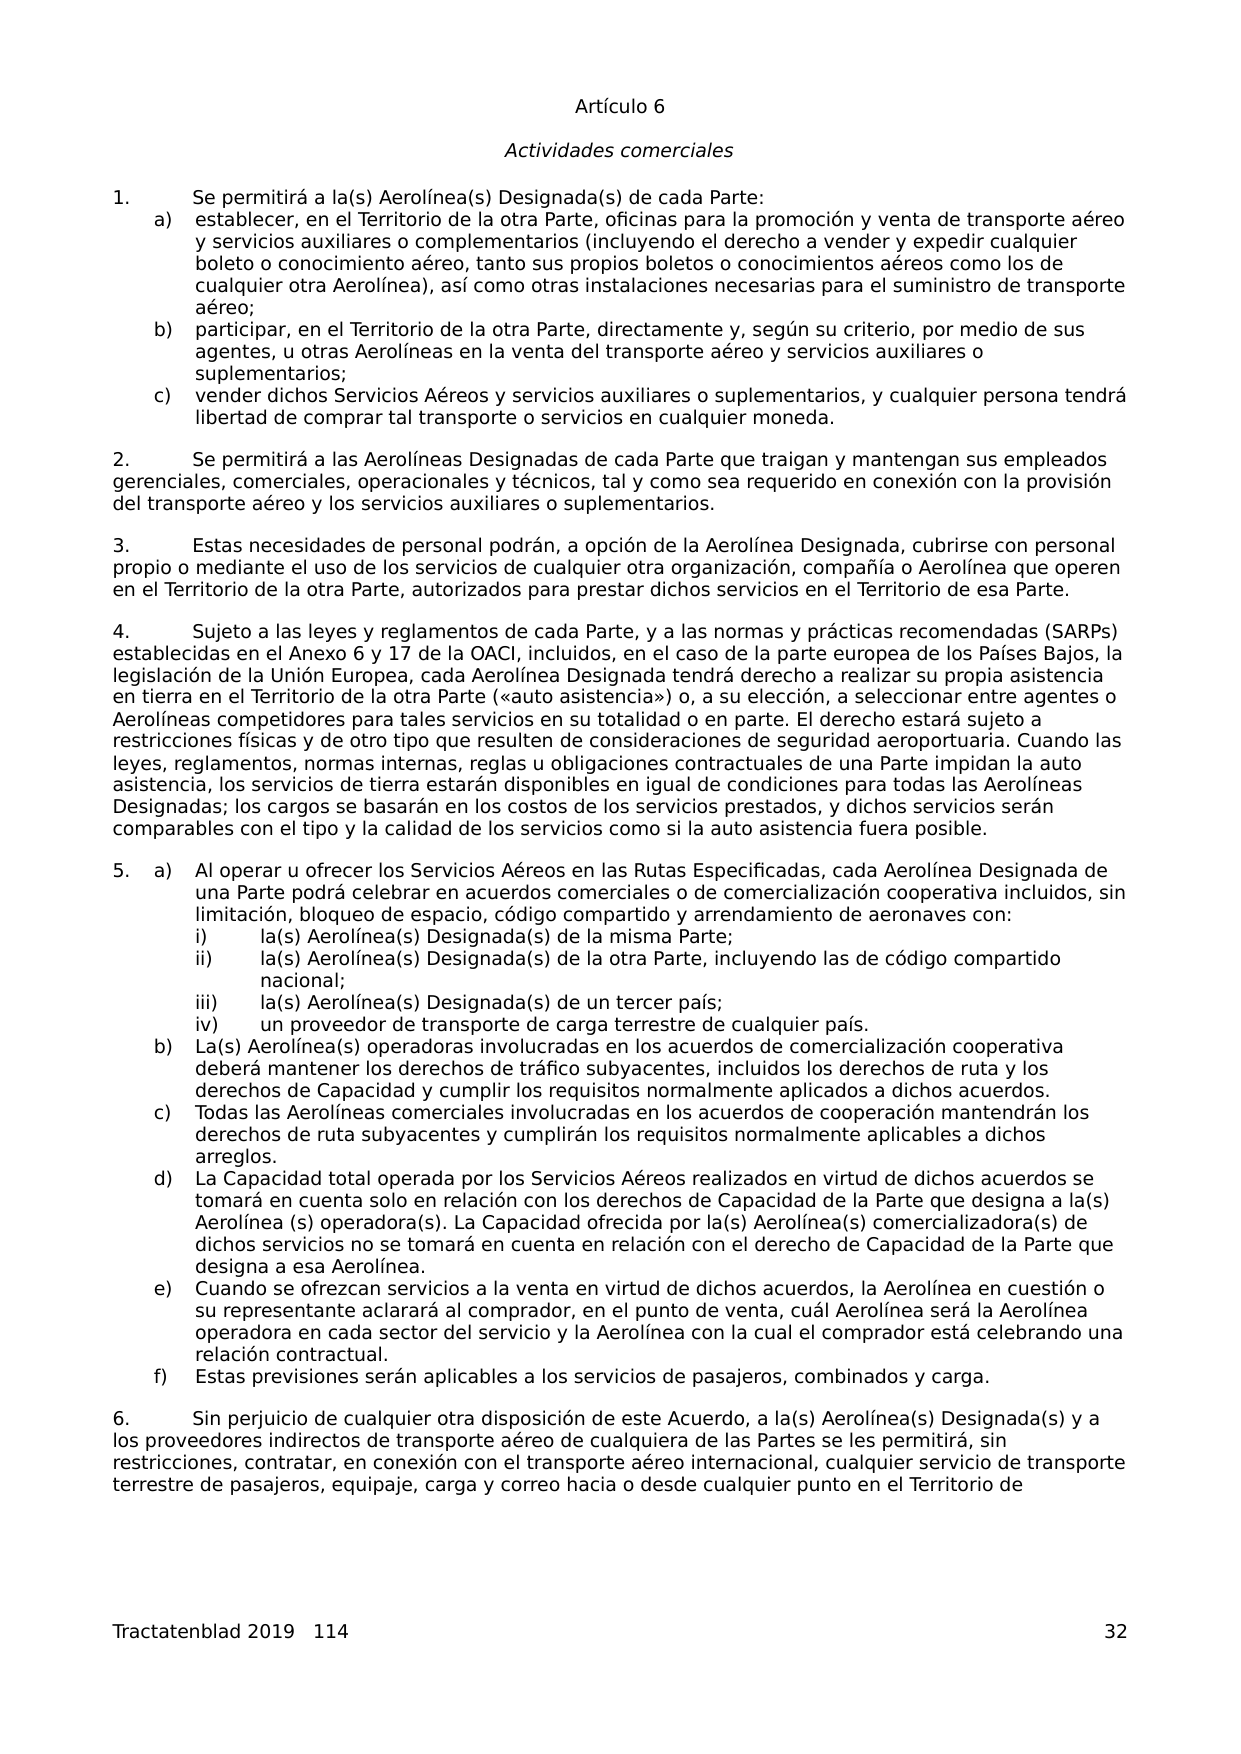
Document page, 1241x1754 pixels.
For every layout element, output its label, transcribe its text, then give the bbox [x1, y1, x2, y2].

text d) La Capacidad total operada por los Servicios Aéreos realizados en virtud de dichos acuerdos se tomará en cuenta solo en relación con los derechos de Capacidad de la Parte que designa a la(s) Aerolínea (s) operadora(s). La Capacidad ofrecida por la(s) Aerolínea(s) comercializadora(s) de dichos servicios no se tomará en cuenta en relación con el derecho de Capacidad de la Parte que designa a esa Aerolínea. [153, 1168, 1128, 1278]
text a) establecer, en el Territorio de la otra Parte, oficinas para la promoción y venta de transporte aéreo y servicios auxiliares o complementarios (incluyendo el derecho a vender y expedir cualquier boleto o conocimiento aéreo, tanto sus propios boletos o conocimientos aéreos como los de cualquier otra Aerolínea), así como otras instalaciones necesarias para el suministro de transporte aéreo; [153, 209, 1128, 319]
text e) Cuando se ofrezcan servicios a la venta en virtud de dichos acuerdos, la Aerolínea en cuestión o su representante aclarará al comprador, en el punto de venta, cuál Aerolínea será la Aerolínea operadora en cada sector del servicio y la Aerolínea con la cual el comprador está celebrando una relación contractual. [153, 1278, 1128, 1366]
text 4. Sujeto a las leyes y reglamentos de cada Parte, y a las normas y prácticas recomendadas (SARPs) establecidas en el Anexo 6 y 17 de la OACI, incluidos, en el caso de la parte europea de los Países Bajos, la legislación de la Unión Europea, cada Aerolínea Designada tendrá derecho a realizar su propia asistencia en tierra en el Territorio de la otra Parte («auto asistencia») o, a su elección, a seleccionar entre agentes o Aerolíneas competidores para tales servicios en su totalidad o en parte. El derecho estará sujeto a restricciones físicas y de otro tipo que resulten de consideraciones de seguridad aeroportuaria. Cuando las leyes, reglamentos, normas internas, reglas u obligaciones contractuales de una Parte impidan la auto asistencia, los servicios de tierra estarán disponibles en igual de condiciones para todas las Aerolíneas Designadas; los cargos se basarán en los costos de los servicios prestados, y dichos servicios serán comparables con el tipo y la calidad de los servicios como si la auto asistencia fuera posible. [112, 621, 1128, 840]
text iv) un proveedor de transporte de carga terrestre de cualquier país. [195, 1014, 1128, 1036]
text 3. Estas necesidades de personal podrán, a opción de la Aerolínea Designada, cubrirse con personal propio o mediante el uso de los servicios de cualquier otra organización, compañía o Aerolínea que operen en el Territorio de la otra Parte, autorizados para prestar dichos servicios en el Territorio de esa Parte. [112, 534, 1128, 601]
text ii) la(s) Aerolínea(s) Designada(s) de la otra Parte, incluyendo las de código compartido nacional; [195, 948, 1128, 992]
text 5. a) Al operar u ofrecer los Servicios Aéreos en las Rutas Especificadas, cada Aerolínea Designada de una Parte podrá celebrar en acuerdos comerciales o de comercialización cooperativa incluidos, sin limitación, bloqueo de espacio, código compartido y arrendamiento de aeronaves con: [112, 860, 1128, 926]
text c) vender dichos Servicios Aéreos y servicios auxiliares o suplementarios, y cualquier persona tendrá libertad de comprar tal transporte o servicios en cualquier moneda. [153, 385, 1128, 429]
text 1. Se permitirá a la(s) Aerolínea(s) Designada(s) de cada Parte: [112, 187, 1128, 209]
subtitle Artículo 6 Actividades comerciales [112, 96, 1128, 162]
text b) participar, en el Territorio de la otra Parte, directamente y, según su criterio, por medio de sus agentes, u otras Aerolíneas en la venta del transporte aéreo y servicios auxiliares o suplementarios; [153, 319, 1128, 385]
text iii) la(s) Aerolínea(s) Designada(s) de un tercer país; [195, 992, 1128, 1014]
text f) Estas previsiones serán aplicables a los servicios de pasajeros, combinados y carga. [153, 1366, 1128, 1388]
text i) la(s) Aerolínea(s) Designada(s) de la misma Parte; [195, 926, 1128, 948]
text b) La(s) Aerolínea(s) operadoras involucradas en los acuerdos de comercialización cooperativa deberá mantener los derechos de tráfico subyacentes, incluidos los derechos de ruta y los derechos de Capacidad y cumplir los requisitos normalmente aplicados a dichos acuerdos. [153, 1036, 1128, 1102]
text 2. Se permitirá a las Aerolíneas Designadas de cada Parte que traigan y mantengan sus empleados gerenciales, comerciales, operacionales y técnicos, tal y como sea requerido en conexión con la provisión del transporte aéreo y los servicios auxiliares o suplementarios. [112, 449, 1128, 514]
text c) Todas las Aerolíneas comerciales involucradas en los acuerdos de cooperación mantendrán los derechos de ruta subyacentes y cumplirán los requisitos normalmente aplicables a dichos arreglos. [153, 1102, 1128, 1168]
text 6. Sin perjuicio de cualquier otra disposición de este Acuerdo, a la(s) Aerolínea(s) Designada(s) y a los proveedores indirectos de transporte aéreo de cualquiera de las Partes se les permitirá, sin restricciones, contratar, en conexión con el transporte aéreo internacional, cualquier servicio de transporte terrestre de pasajeros, equipaje, carga y correo hacia o desde cualquier punto en el Territorio de [112, 1408, 1128, 1496]
